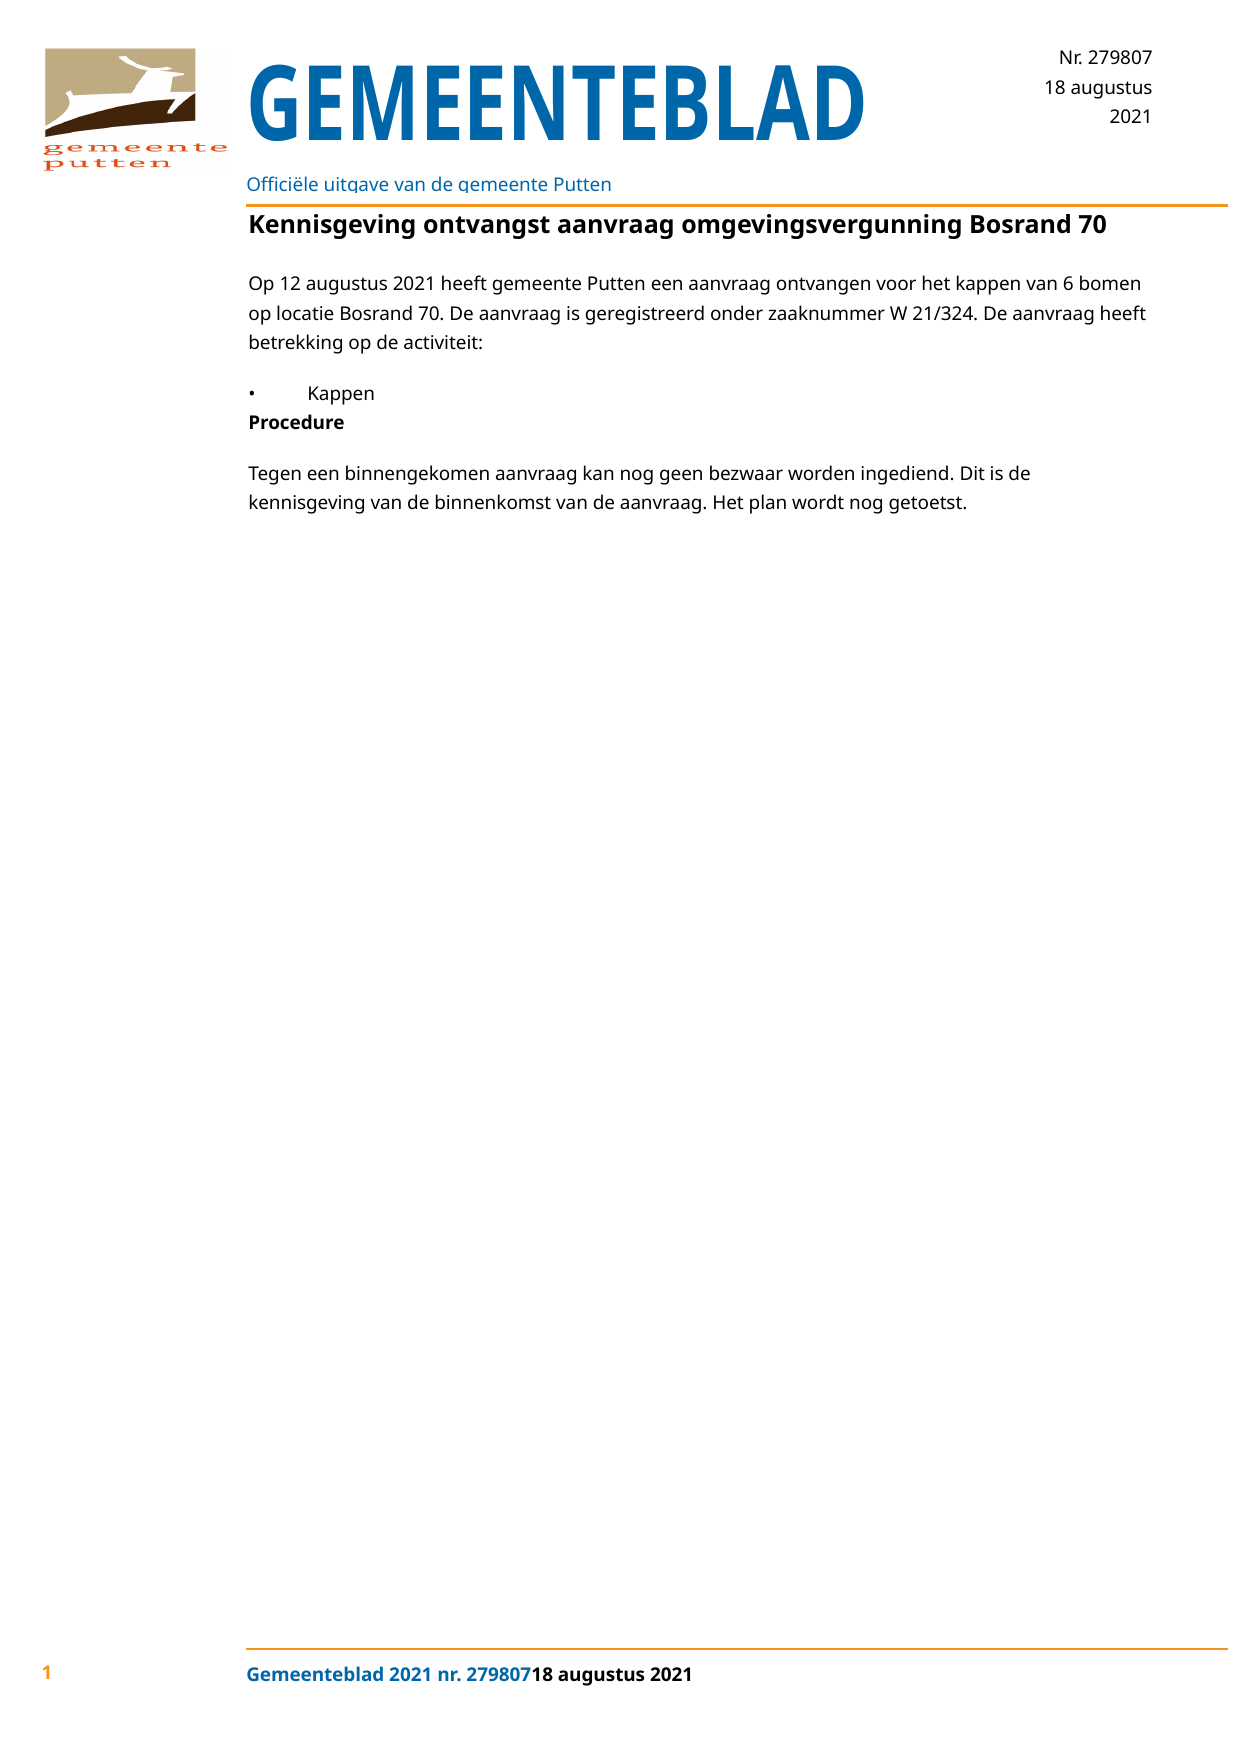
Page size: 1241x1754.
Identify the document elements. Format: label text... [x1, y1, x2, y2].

text Procedure [248, 409, 1152, 435]
text Op 12 augustus 2021 heeft gemeente Putten een aanvraag ontvangen voor het kappen van 6 bomen op locatie Bosrand 70. De aanvraag is geregistreerd onder zaaknummer W 21/324. De aanvraag heeft betrekking op de activiteit: [248, 270, 1152, 355]
text Kennisgeving ontvangst aanvraag omgevingsvergunning Bosrand 70 [248, 207, 1152, 241]
text Tegen een binnengekomen aanvraag kan nog geen bezwaar worden ingediend. Dit is de kennisgeving van de binnenkomst van de aanvraag. Het plan wordt nog getoetst. [248, 460, 1152, 515]
list Kappen [248, 380, 1152, 406]
picture [41, 47, 231, 172]
